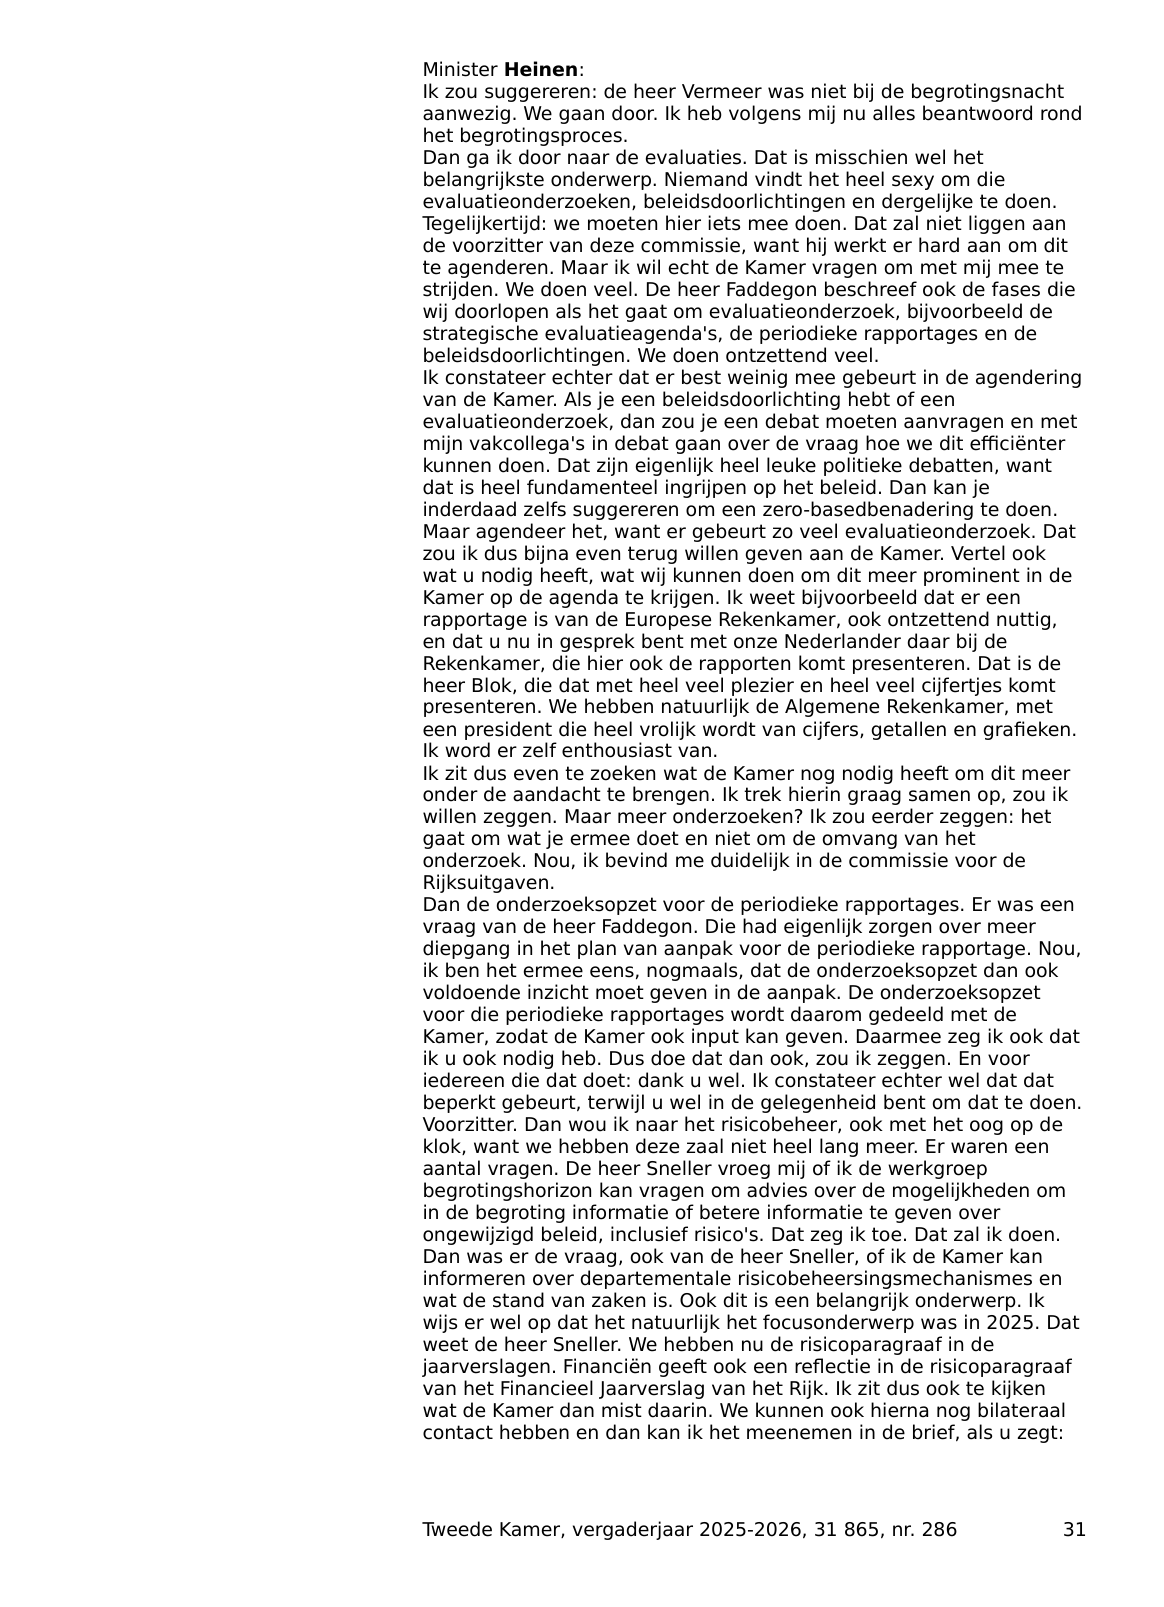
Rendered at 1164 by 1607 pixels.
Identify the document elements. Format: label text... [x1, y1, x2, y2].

text Dan de onderzoeksopzet voor de periodieke rapportages. Er was een vraag van de heer Faddegon. Die had eigenlijk zorgen over meer diepgang in het plan van aanpak voor de periodieke rapportage. Nou, ik ben het ermee eens, nogmaals, dat de onderzoeksopzet dan ook voldoende inzicht moet geven in de aanpak. De onderzoeksopzet voor die periodieke rapportages wordt daarom gedeeld met de Kamer, zodat de Kamer ook input kan geven. Daarmee zeg ik ook dat ik u ook nodig heb. Dus doe dat dan ook, zou ik zeggen. En voor iedereen die dat doet: dank u wel. Ik constateer echter wel dat dat beperkt gebeurt, terwijl u wel in de gelegenheid bent om dat te doen. [422, 894, 1087, 1114]
text Minister Heinen: [422, 59, 1087, 81]
text Voorzitter. Dan wou ik naar het risicobeheer, ook met het oog op de klok, want we hebben deze zaal niet heel lang meer. Er waren een aantal vragen. De heer Sneller vroeg mij of ik de werkgroep begrotingshorizon kan vragen om advies over de mogelijkheden om in de begroting informatie of betere informatie te geven over ongewijzigd beleid, inclusief risico's. Dat zeg ik toe. Dat zal ik doen. [422, 1114, 1087, 1246]
text Dan was er de vraag, ook van de heer Sneller, of ik de Kamer kan informeren over departementale risicobeheersingsmechanismes en wat de stand van zaken is. Ook dit is een belangrijk onderwerp. Ik wijs er wel op dat het natuurlijk het focusonderwerp was in 2025. Dat weet de heer Sneller. We hebben nu de risicoparagraaf in de jaarverslagen. Financiën geeft ook een reflectie in de risicoparagraaf van het Financieel Jaarverslag van het Rijk. Ik zit dus ook te kijken wat de Kamer dan mist daarin. We kunnen ook hierna nog bilateraal contact hebben en dan kan ik het meenemen in de brief, als u zegt: [422, 1246, 1087, 1444]
text Ik constateer echter dat er best weinig mee gebeurt in de agendering van de Kamer. Als je een beleidsdoorlichting hebt of een evaluatieonderzoek, dan zou je een debat moeten aanvragen en met mijn vakcollega's in debat gaan over de vraag hoe we dit efficiënter kunnen doen. Dat zijn eigenlijk heel leuke politieke debatten, want dat is heel fundamenteel ingrijpen op het beleid. Dan kan je inderdaad zelfs suggereren om een zero-basedbenadering te doen. Maar agendeer het, want er gebeurt zo veel evaluatieonderzoek. Dat zou ik dus bijna even terug willen geven aan de Kamer. Vertel ook wat u nodig heeft, wat wij kunnen doen om dit meer prominent in de Kamer op de agenda te krijgen. Ik weet bijvoorbeeld dat er een rapportage is van de Europese Rekenkamer, ook ontzettend nuttig, en dat u nu in gesprek bent met onze Nederlander daar bij de Rekenkamer, die hier ook de rapporten komt presenteren. Dat is de heer Blok, die dat met heel veel plezier en heel veel cijfertjes komt presenteren. We hebben natuurlijk de Algemene Rekenkamer, met een president die heel vrolijk wordt van cijfers, getallen en grafieken. Ik word er zelf enthousiast van. [422, 367, 1087, 762]
text Dan ga ik door naar de evaluaties. Dat is misschien wel het belangrijkste onderwerp. Niemand vindt het heel sexy om die evaluatieonderzoeken, beleidsdoorlichtingen en dergelijke te doen. Tegelijkertijd: we moeten hier iets mee doen. Dat zal niet liggen aan de voorzitter van deze commissie, want hij werkt er hard aan om dit te agenderen. Maar ik wil echt de Kamer vragen om met mij mee te strijden. We doen veel. De heer Faddegon beschreef ook de fases die wij doorlopen als het gaat om evaluatieonderzoek, bijvoorbeeld de strategische evaluatieagenda's, de periodieke rapportages en de beleidsdoorlichtingen. We doen ontzettend veel. [422, 147, 1087, 367]
text Ik zit dus even te zoeken wat de Kamer nog nodig heeft om dit meer onder de aandacht te brengen. Ik trek hierin graag samen op, zou ik willen zeggen. Maar meer onderzoeken? Ik zou eerder zeggen: het gaat om wat je ermee doet en niet om de omvang van het onderzoek. Nou, ik bevind me duidelijk in de commissie voor de Rijksuitgaven. [422, 762, 1087, 894]
text Ik zou suggereren: de heer Vermeer was niet bij de begrotingsnacht aanwezig. We gaan door. Ik heb volgens mij nu alles beantwoord rond het begrotingsproces. [422, 81, 1087, 147]
